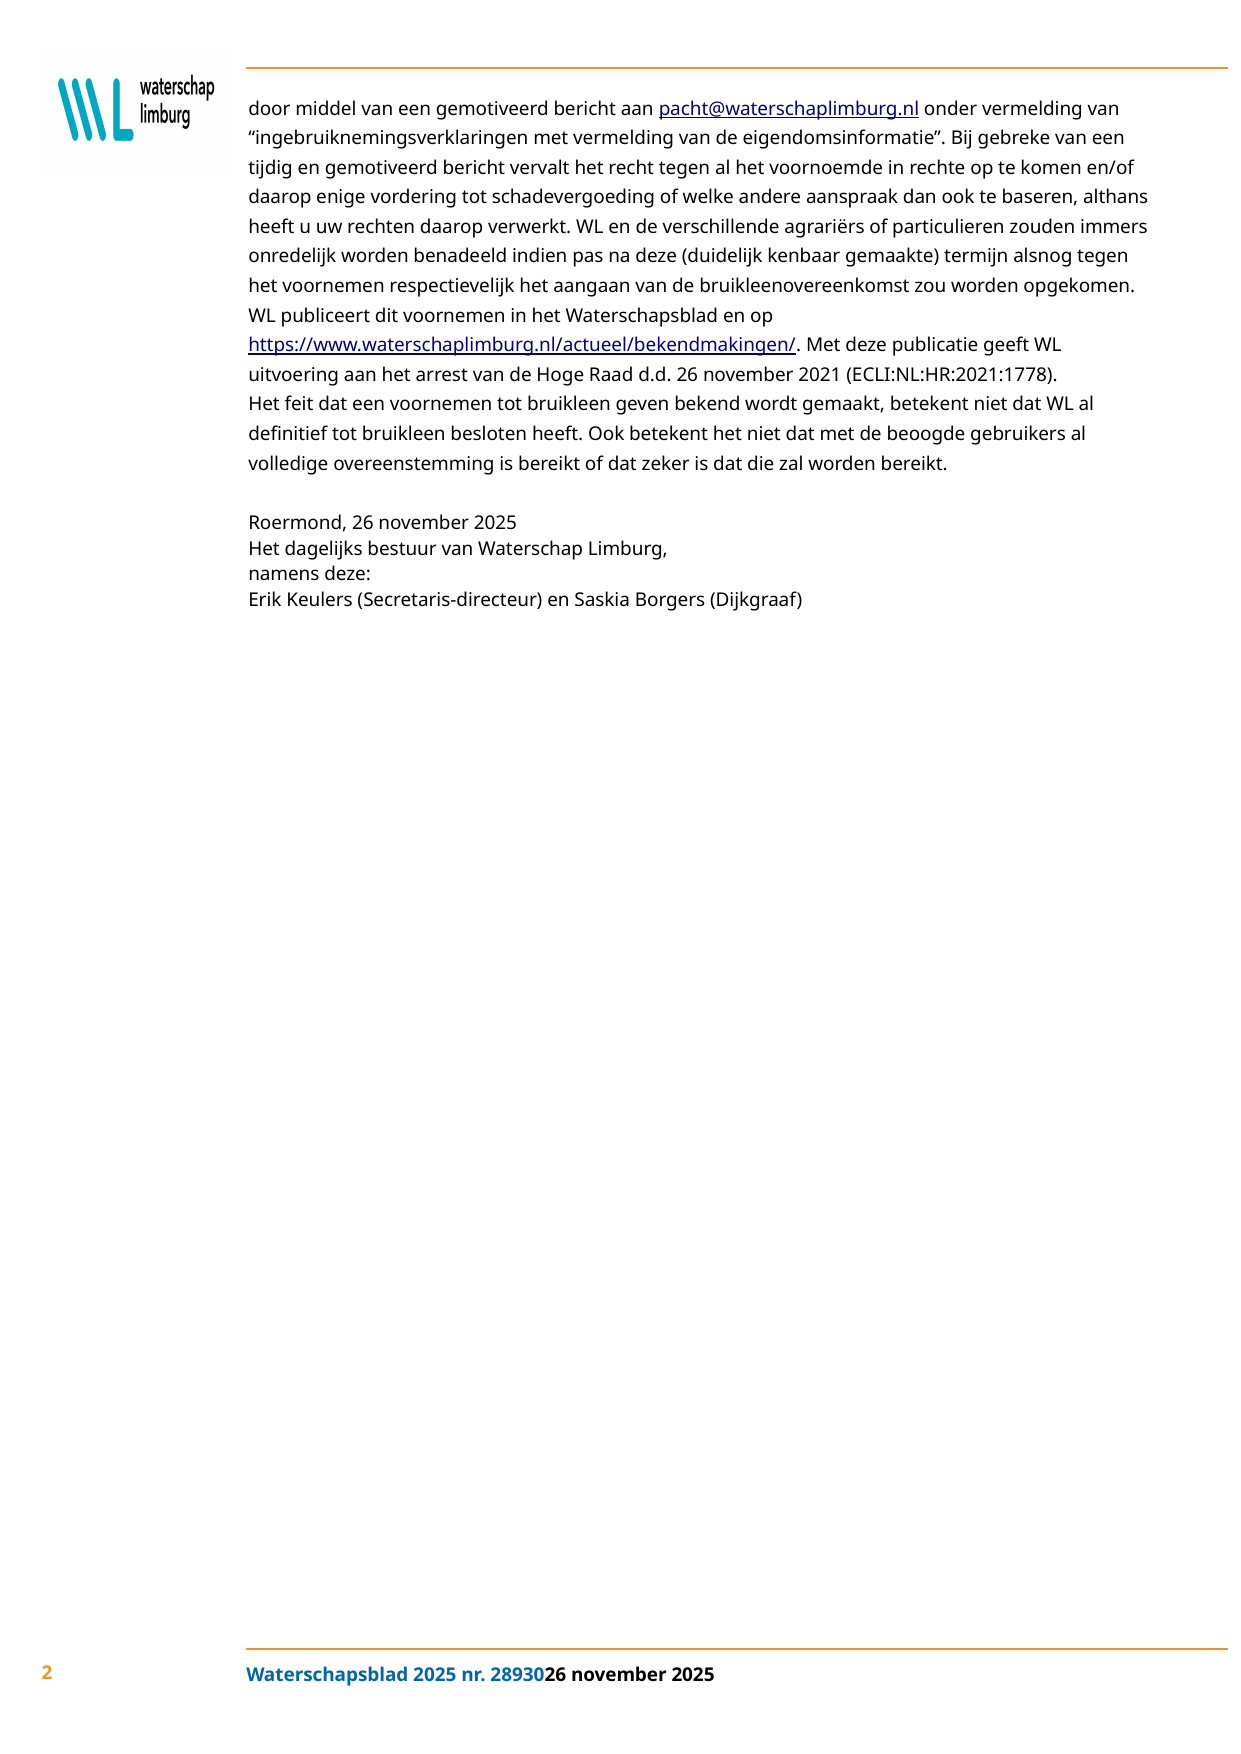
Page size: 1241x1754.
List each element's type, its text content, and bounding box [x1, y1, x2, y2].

text namens deze: [248, 560, 1152, 586]
text door middel van een gemotiveerd bericht aan pacht@waterschaplimburg.nl onder vermelding van “ingebruiknemingsverklaringen met vermelding van de eigendomsinformatie”. Bij gebreke van een tijdig en gemotiveerd bericht vervalt het recht tegen al het voornoemde in rechte op te komen en/of daarop enige vordering tot schadevergoeding of welke andere aanspraak dan ook te baseren, althans heeft u uw rechten daarop verwerkt. WL en de verschillende agrariërs of particulieren zouden immers onredelijk worden benadeeld indien pas na deze (duidelijk kenbaar gemaakte) termijn alsnog tegen het voornemen respectievelijk het aangaan van de bruikleenovereenkomst zou worden opgekomen. [248, 95, 1152, 298]
text WL publiceert dit voornemen in het Waterschapsblad en op https://www.waterschaplimburg.nl/actueel/bekendmakingen/. Met deze publicatie geeft WL uitvoering aan het arrest van de Hoge Raad d.d. 26 november 2021 (ECLI:NL:HR:2021:1778). [248, 302, 1152, 387]
text Het feit dat een voornemen tot bruikleen geven bekend wordt gemaakt, betekent niet dat WL al definitief tot bruikleen besloten heeft. Ook betekent het niet dat met de beoogde gebruikers al volledige overeenstemming is bereikt of dat zeker is dat die zal worden bereikt. [248, 391, 1152, 476]
text Roermond, 26 november 2025 [248, 509, 1152, 535]
text Erik Keulers (Secretaris-directeur) en Saskia Borgers (Dijkgraaf) [248, 586, 1152, 612]
picture [41, 47, 231, 172]
text Het dagelijks bestuur van Waterschap Limburg, [248, 535, 1152, 560]
